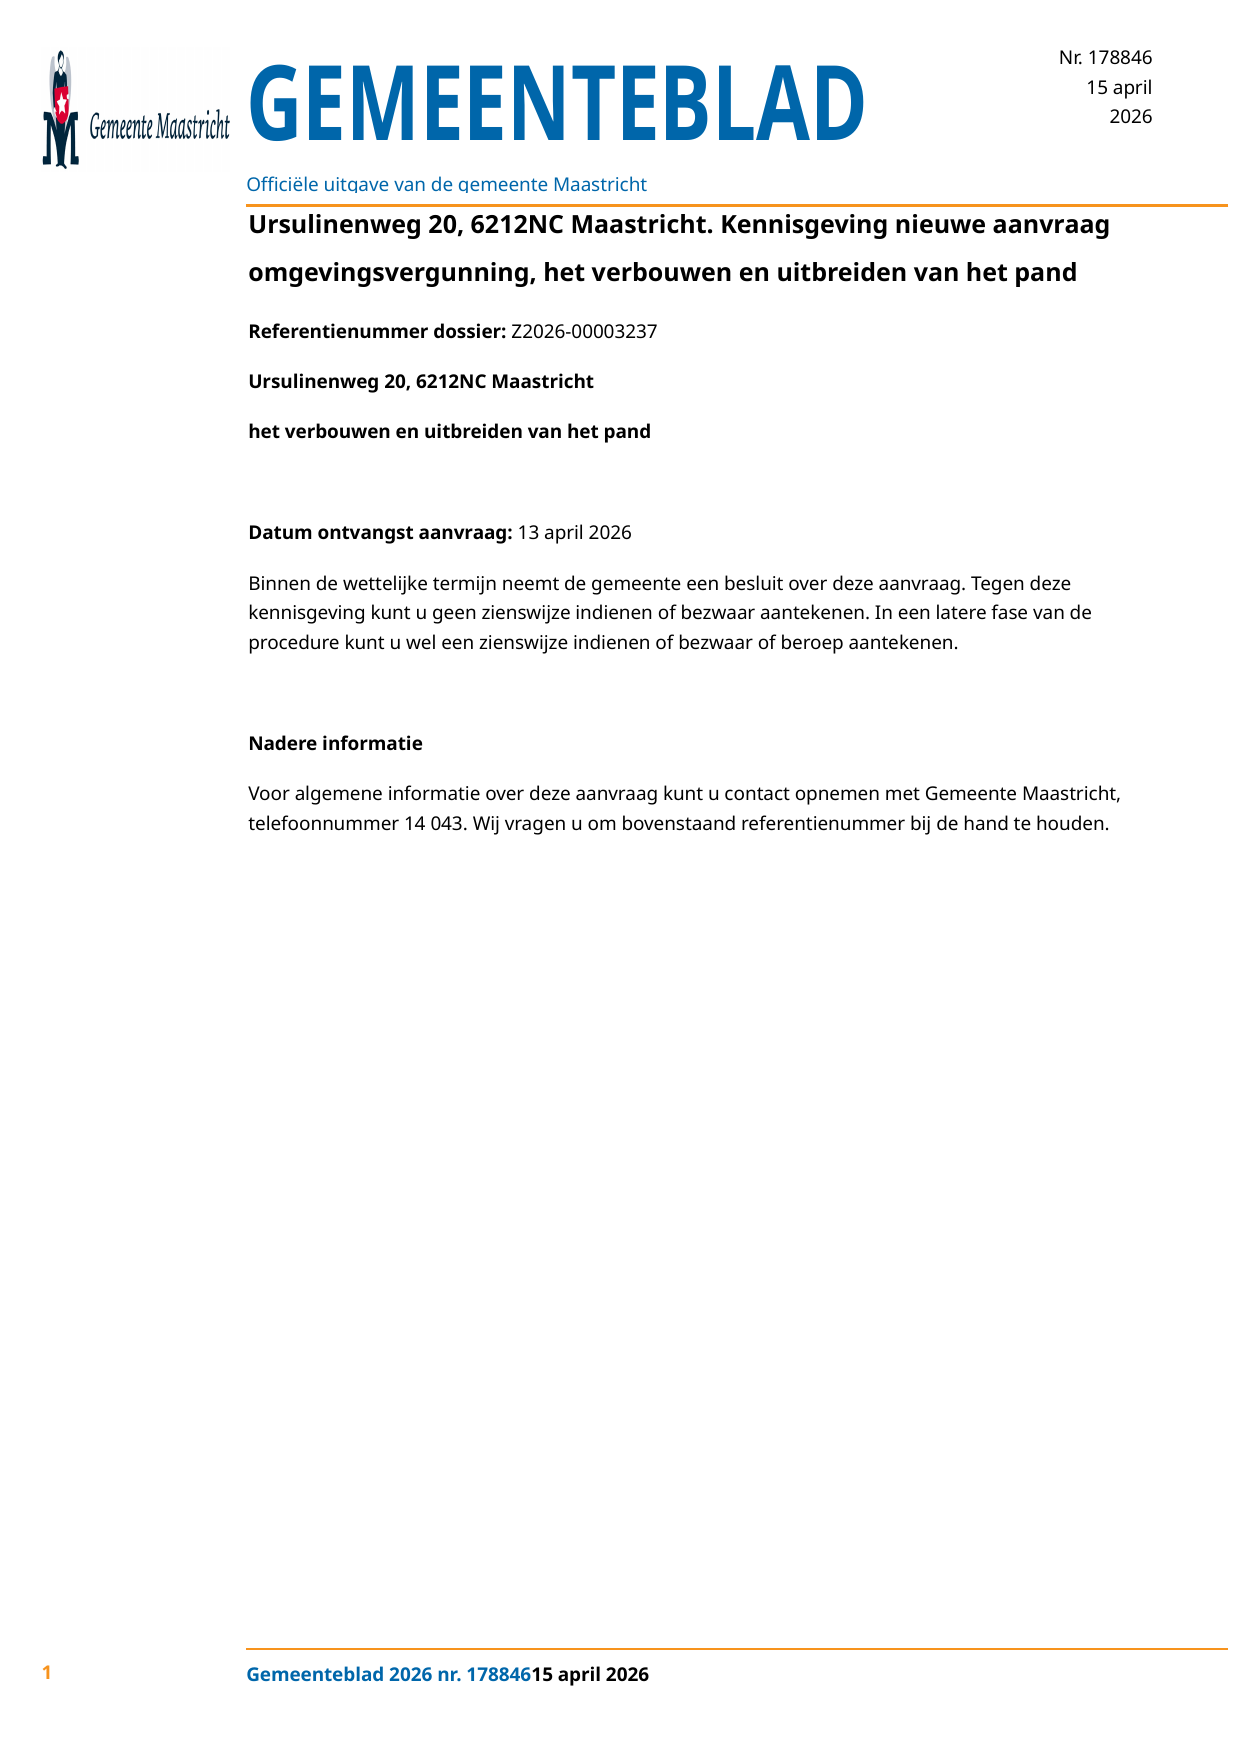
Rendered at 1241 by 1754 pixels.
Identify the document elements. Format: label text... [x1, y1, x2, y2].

text Referentienummer dossier: Z2026-00003237 [248, 318, 1152, 344]
text Nadere informatie [248, 730, 1152, 756]
text Ursulinenweg 20, 6212NC Maastricht. Kennisgeving nieuwe aanvraag omgevingsvergunning, het verbouwen en uitbreiden van het pand [248, 207, 1152, 288]
text het verbouwen en uitbreiden van het pand [248, 419, 1152, 444]
text Voor algemene informatie over deze aanvraag kunt u contact opnemen met Gemeente Maastricht, telefoonnummer 14 043. Wij vragen u om bovenstaand referentienummer bij de hand te houden. [248, 780, 1152, 836]
text Datum ontvangst aanvraag: 13 april 2026 [248, 519, 1152, 545]
text Binnen de wettelijke termijn neemt de gemeente een besluit over deze aanvraag. Tegen deze kennisgeving kunt u geen zienswijze indienen of bezwaar aantekenen. In een latere fase van de procedure kunt u wel een zienswijze indienen of bezwaar of beroep aantekenen. [248, 570, 1152, 655]
text Ursulinenweg 20, 6212NC Maastricht [248, 368, 1152, 394]
picture [41, 47, 231, 172]
